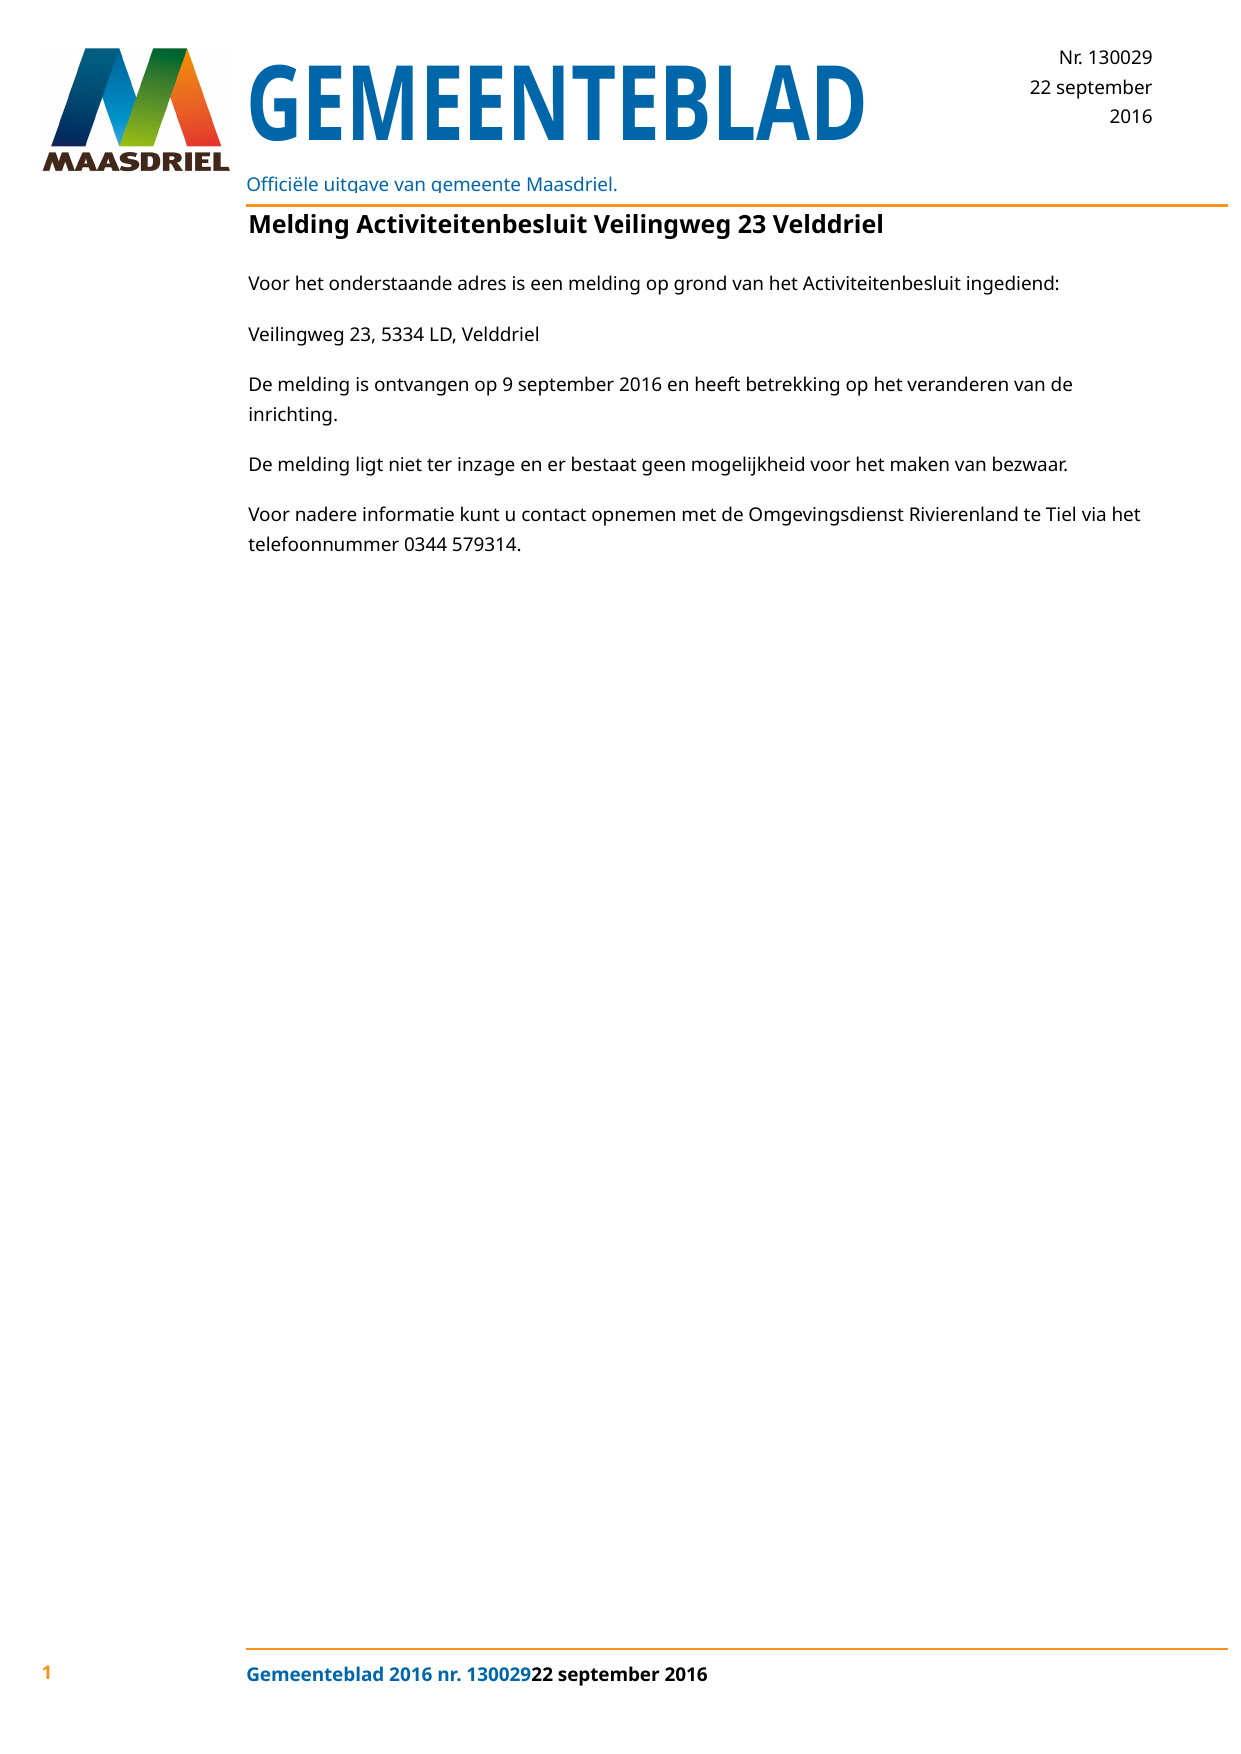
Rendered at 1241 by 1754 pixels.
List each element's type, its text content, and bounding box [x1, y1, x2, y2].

text De melding is ontvangen op 9 september 2016 en heeft betrekking op het veranderen van de inrichting. [248, 371, 1152, 426]
text Voor het onderstaande adres is een melding op grond van het Activiteitenbesluit ingediend: [248, 270, 1152, 296]
text Melding Activiteitenbesluit Veilingweg 23 Velddriel [248, 207, 1152, 241]
text Veilingweg 23, 5334 LD, Velddriel [248, 321, 1152, 346]
text Voor nadere informatie kunt u contact opnemen met de Omgevingsdienst Rivierenland te Tiel via het telefoonnummer 0344 579314. [248, 502, 1152, 557]
text De melding ligt niet ter inzage en er bestaat geen mogelijkheid voor het maken van bezwaar. [248, 451, 1152, 477]
picture [41, 47, 231, 172]
